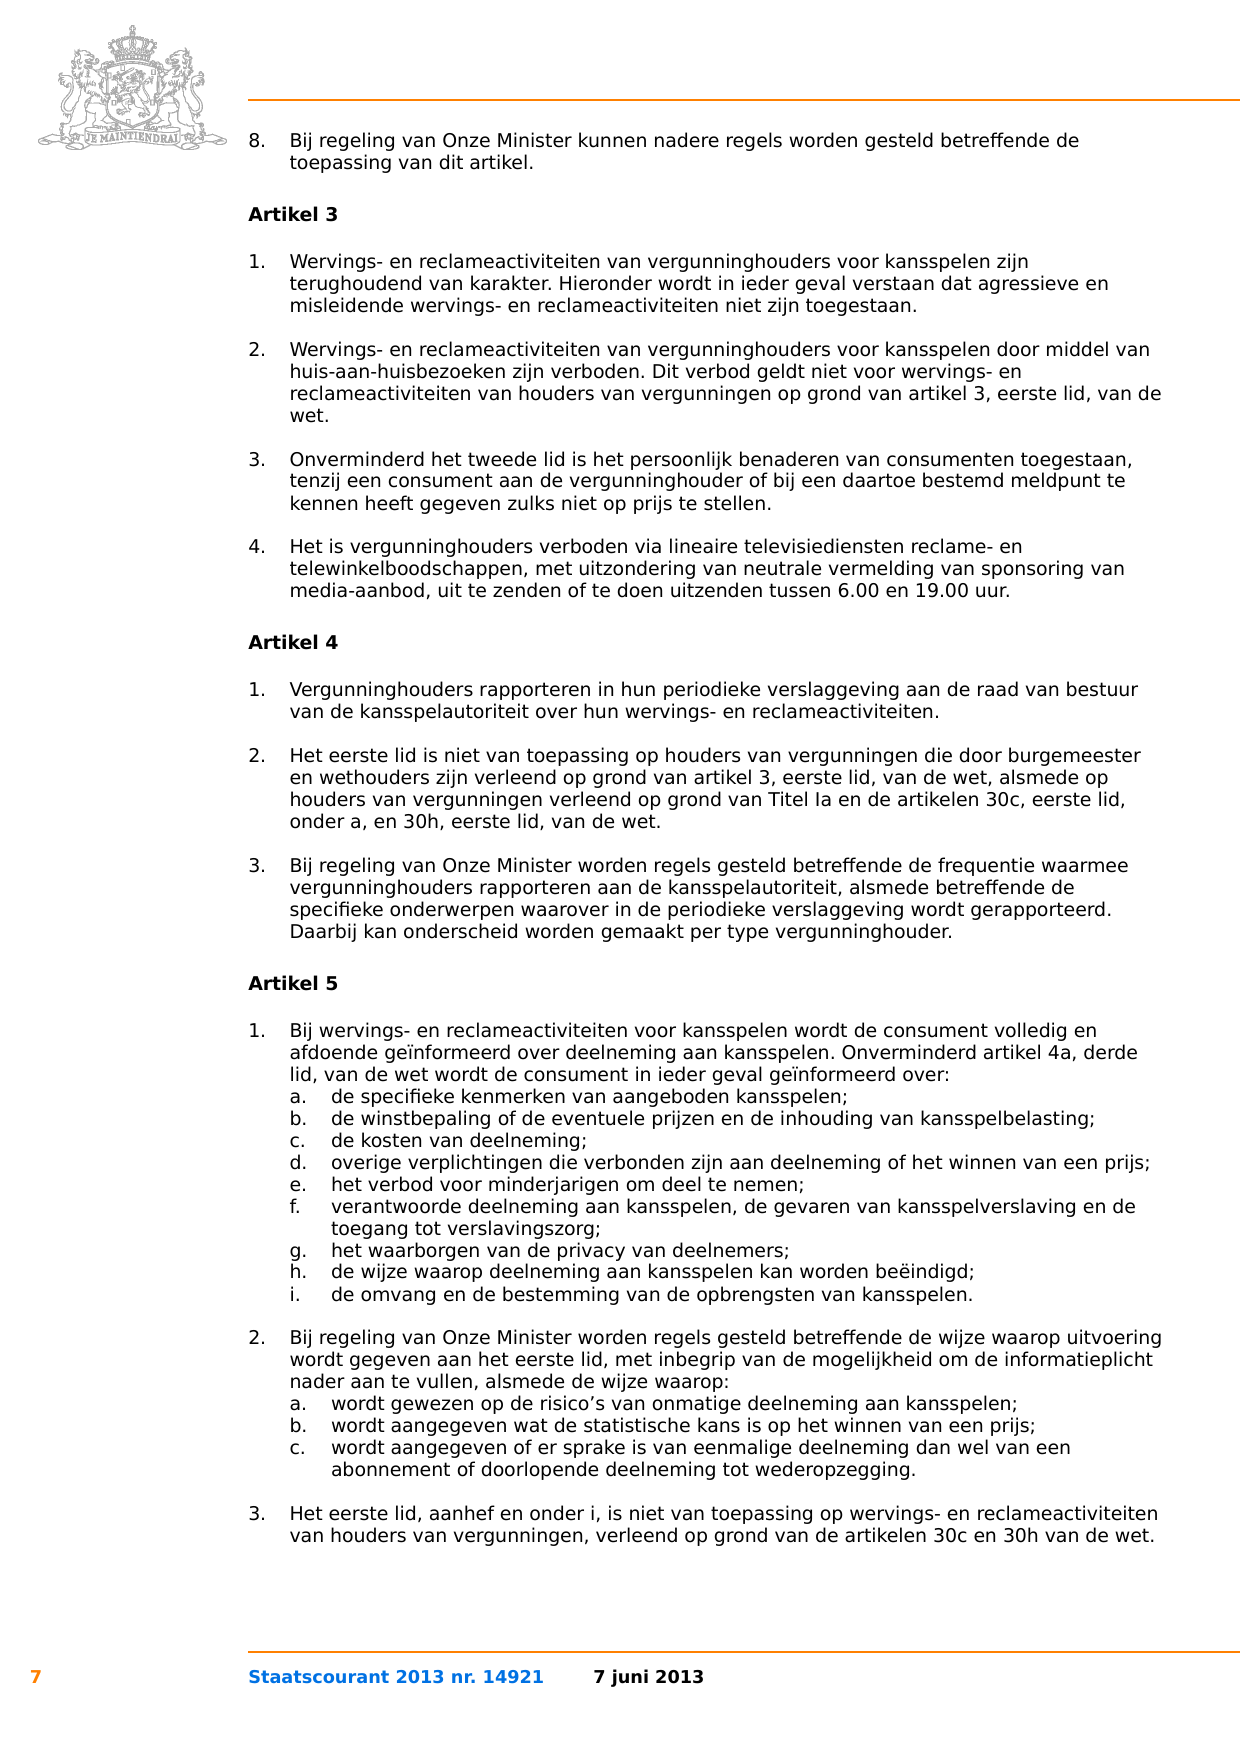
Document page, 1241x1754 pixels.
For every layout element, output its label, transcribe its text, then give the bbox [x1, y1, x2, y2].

subtitle Artikel 4 [248, 632, 1163, 654]
text f. verantwoorde deelneming aan kansspelen, de gevaren van kansspelverslaving en de toegang tot verslavingszorg; [289, 1196, 1163, 1239]
text 2. Het eerste lid is niet van toepassing op houders van vergunningen die door burgemeester en wethouders zijn verleend op grond van artikel 3, eerste lid, van de wet, alsmede op houders van vergunningen verleend op grond van Titel Ia en de artikelen 30c, eerste lid, onder a, en 30h, eerste lid, van de wet. [248, 745, 1163, 833]
text i. de omvang en de bestemming van de opbrengsten van kansspelen. [289, 1283, 1163, 1305]
text 2. Wervings- en reclameactiviteiten van vergunninghouders voor kansspelen door middel van huis-aan-huisbezoeken zijn verboden. Dit verbod geldt niet voor wervings- en reclameactiviteiten van houders van vergunningen op grond van artikel 3, eerste lid, van de wet. [248, 339, 1163, 427]
text b. wordt aangegeven wat de statistische kans is op het winnen van een prijs; [289, 1415, 1163, 1437]
text 2. Bij regeling van Onze Minister worden regels gesteld betreffende de wijze waarop uitvoering wordt gegeven aan het eerste lid, met inbegrip van de mogelijkheid om de informatieplicht nader aan te vullen, alsmede de wijze waarop: [248, 1327, 1163, 1393]
text a. de specifieke kenmerken van aangeboden kansspelen; [289, 1086, 1163, 1108]
subtitle Artikel 3 [248, 204, 1163, 226]
text g. het waarborgen van de privacy van deelnemers; [289, 1239, 1163, 1261]
text c. de kosten van deelneming; [289, 1129, 1163, 1152]
picture [38, 25, 227, 150]
text 8. Bij regeling van Onze Minister kunnen nadere regels worden gesteld betreffende de toepassing van dit artikel. [248, 130, 1163, 174]
text a. wordt gewezen op de risico’s van onmatige deelneming aan kansspelen; [289, 1393, 1163, 1415]
text 1. Wervings- en reclameactiviteiten van vergunninghouders voor kansspelen zijn terughoudend van karakter. Hieronder wordt in ieder geval verstaan dat agressieve en misleidende wervings- en reclameactiviteiten niet zijn toegestaan. [248, 251, 1163, 317]
text 3. Onverminderd het tweede lid is het persoonlijk benaderen van consumenten toegestaan, tenzij een consument aan de vergunninghouder of bij een daartoe bestemd meldpunt te kennen heeft gegeven zulks niet op prijs te stellen. [248, 448, 1163, 514]
text d. overige verplichtingen die verbonden zijn aan deelneming of het winnen van een prijs; [289, 1152, 1163, 1173]
text 3. Het eerste lid, aanhef en onder i, is niet van toepassing op wervings- en reclameactiviteiten van houders van vergunningen, verleend op grond van de artikelen 30c en 30h van de wet. [248, 1503, 1163, 1547]
text b. de winstbepaling of de eventuele prijzen en de inhouding van kansspelbelasting; [289, 1108, 1163, 1129]
subtitle Artikel 5 [248, 973, 1163, 995]
text 4. Het is vergunninghouders verboden via lineaire televisiediensten reclame- en telewinkelboodschappen, met uitzondering van neutrale vermelding van sponsoring van media-aanbod, uit te zenden of te doen uitzenden tussen 6.00 en 19.00 uur. [248, 536, 1163, 602]
text c. wordt aangegeven of er sprake is van eenmalige deelneming dan wel van een abonnement of doorlopende deelneming tot wederopzegging. [289, 1437, 1163, 1481]
text 3. Bij regeling van Onze Minister worden regels gesteld betreffende de frequentie waarmee vergunninghouders rapporteren aan de kansspelautoriteit, alsmede betreffende de specifieke onderwerpen waarover in de periodieke verslaggeving wordt gerapporteerd. Daarbij kan onderscheid worden gemaakt per type vergunninghouder. [248, 855, 1163, 943]
text 1. Bij wervings- en reclameactiviteiten voor kansspelen wordt de consument volledig en afdoende geïnformeerd over deelneming aan kansspelen. Onverminderd artikel 4a, derde lid, van de wet wordt de consument in ieder geval geïnformeerd over: [248, 1020, 1163, 1086]
text h. de wijze waarop deelneming aan kansspelen kan worden beëindigd; [289, 1261, 1163, 1283]
text e. het verbod voor minderjarigen om deel te nemen; [289, 1173, 1163, 1196]
text 1. Vergunninghouders rapporteren in hun periodieke verslaggeving aan de raad van bestuur van de kansspelautoriteit over hun wervings- en reclameactiviteiten. [248, 679, 1163, 723]
